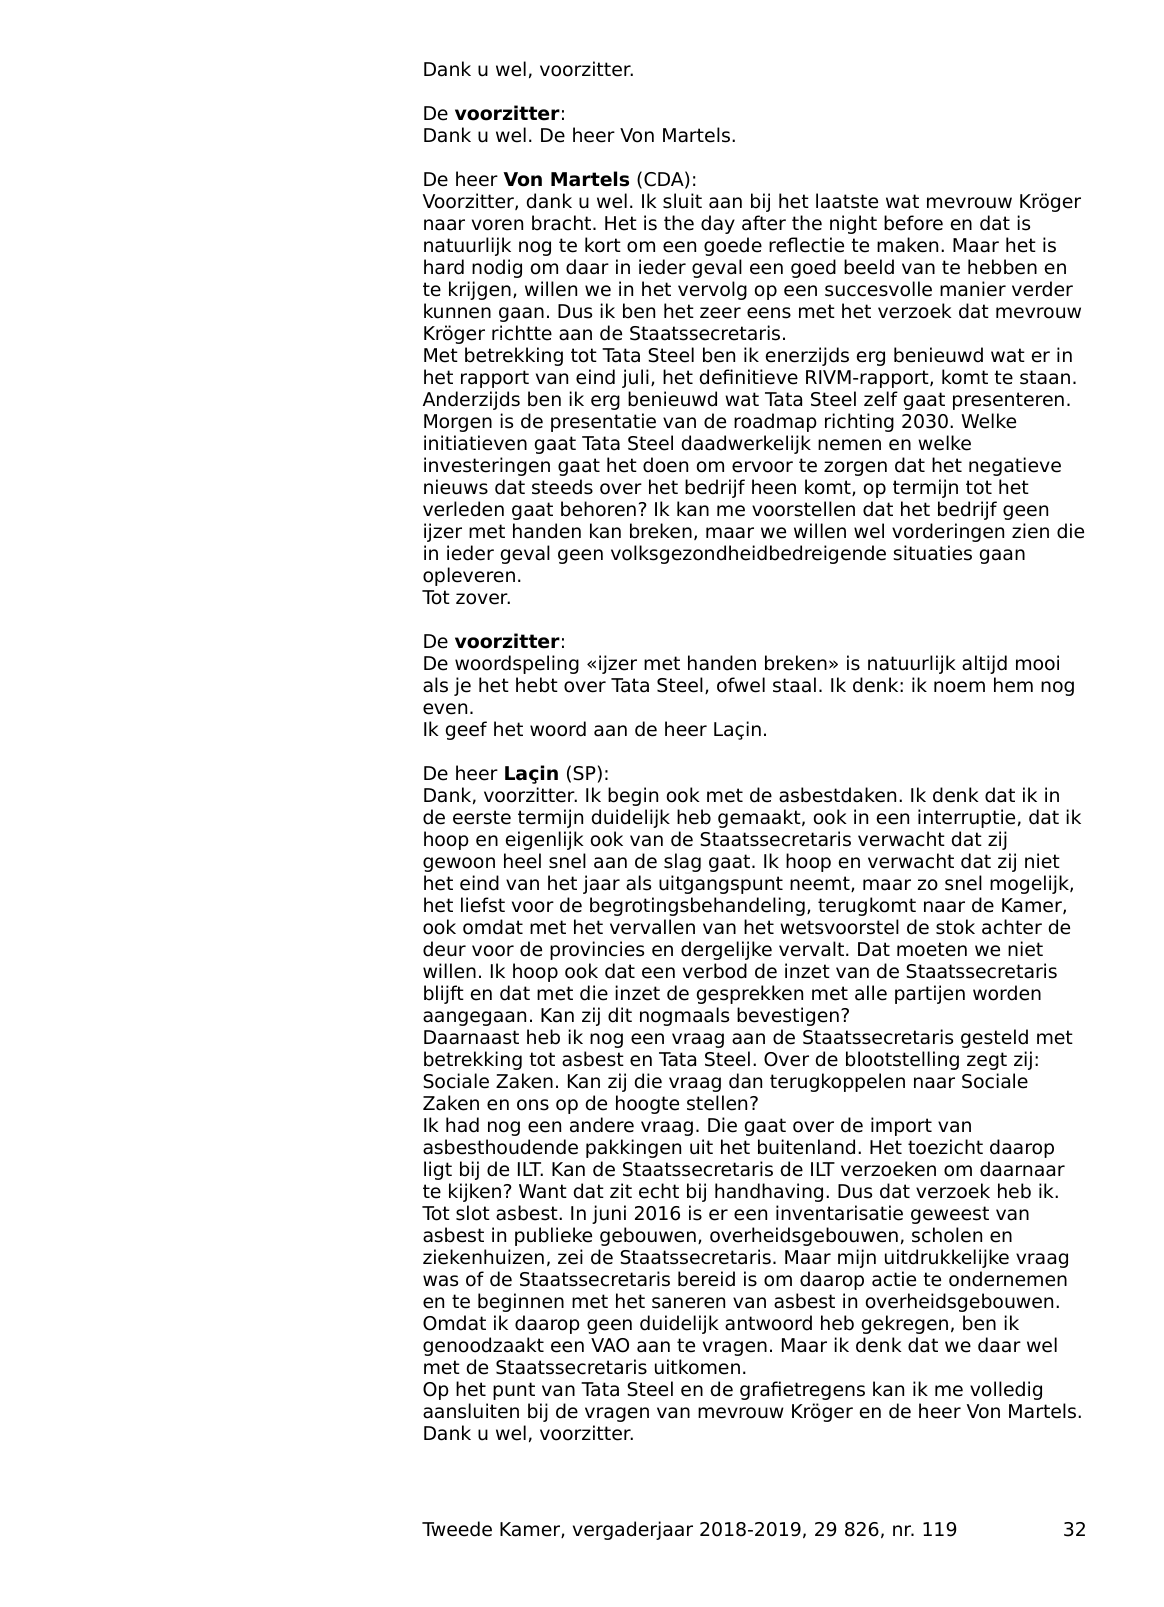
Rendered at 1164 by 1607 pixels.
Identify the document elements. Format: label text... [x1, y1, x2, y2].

text Op het punt van Tata Steel en de grafietregens kan ik me volledig aansluiten bij de vragen van mevrouw Kröger en de heer Von Martels. [422, 1379, 1087, 1423]
text Daarnaast heb ik nog een vraag aan de Staatssecretaris gesteld met betrekking tot asbest en Tata Steel. Over de blootstelling zegt zij: Sociale Zaken. Kan zij die vraag dan terugkoppelen naar Sociale Zaken en ons op de hoogte stellen? [422, 1027, 1087, 1115]
text De heer Laçin (SP): [422, 763, 1087, 785]
text Tot zover. [422, 587, 1087, 609]
text Dank u wel, voorzitter. [422, 1423, 1087, 1444]
text Dank u wel. De heer Von Martels. [422, 125, 1087, 147]
text Met betrekking tot Tata Steel ben ik enerzijds erg benieuwd wat er in het rapport van eind juli, het definitieve RIVM-rapport, komt te staan. Anderzijds ben ik erg benieuwd wat Tata Steel zelf gaat presenteren. Morgen is de presentatie van de roadmap richting 2030. Welke initiatieven gaat Tata Steel daadwerkelijk nemen en welke investeringen gaat het doen om ervoor te zorgen dat het negatieve nieuws dat steeds over het bedrijf heen komt, op termijn tot het verleden gaat behoren? Ik kan me voorstellen dat het bedrijf geen ijzer met handen kan breken, maar we willen wel vorderingen zien die in ieder geval geen volksgezondheidbedreigende situaties gaan opleveren. [422, 345, 1087, 587]
text De woordspeling «ijzer met handen breken» is natuurlijk altijd mooi als je het hebt over Tata Steel, ofwel staal. Ik denk: ik noem hem nog even. [422, 653, 1087, 719]
text Dank, voorzitter. Ik begin ook met de asbestdaken. Ik denk dat ik in de eerste termijn duidelijk heb gemaakt, ook in een interruptie, dat ik hoop en eigenlijk ook van de Staatssecretaris verwacht dat zij gewoon heel snel aan de slag gaat. Ik hoop en verwacht dat zij niet het eind van het jaar als uitgangspunt neemt, maar zo snel mogelijk, het liefst voor de begrotingsbehandeling, terugkomt naar de Kamer, ook omdat met het vervallen van het wetsvoorstel de stok achter de deur voor de provincies en dergelijke vervalt. Dat moeten we niet willen. Ik hoop ook dat een verbod de inzet van de Staatssecretaris blijft en dat met die inzet de gesprekken met alle partijen worden aangegaan. Kan zij dit nogmaals bevestigen? [422, 785, 1087, 1027]
text Ik geef het woord aan de heer Laçin. [422, 719, 1087, 741]
text De voorzitter: [422, 103, 1087, 125]
text Tot slot asbest. In juni 2016 is er een inventarisatie geweest van asbest in publieke gebouwen, overheidsgebouwen, scholen en ziekenhuizen, zei de Staatssecretaris. Maar mijn uitdrukkelijke vraag was of de Staatssecretaris bereid is om daarop actie te ondernemen en te beginnen met het saneren van asbest in overheidsgebouwen. Omdat ik daarop geen duidelijk antwoord heb gekregen, ben ik genoodzaakt een VAO aan te vragen. Maar ik denk dat we daar wel met de Staatssecretaris uitkomen. [422, 1203, 1087, 1379]
text De voorzitter: [422, 631, 1087, 653]
text Ik had nog een andere vraag. Die gaat over de import van asbesthoudende pakkingen uit het buitenland. Het toezicht daarop ligt bij de ILT. Kan de Staatssecretaris de ILT verzoeken om daarnaar te kijken? Want dat zit echt bij handhaving. Dus dat verzoek heb ik. [422, 1115, 1087, 1203]
text Voorzitter, dank u wel. Ik sluit aan bij het laatste wat mevrouw Kröger naar voren bracht. Het is the day after the night before en dat is natuurlijk nog te kort om een goede reflectie te maken. Maar het is hard nodig om daar in ieder geval een goed beeld van te hebben en te krijgen, willen we in het vervolg op een succesvolle manier verder kunnen gaan. Dus ik ben het zeer eens met het verzoek dat mevrouw Kröger richtte aan de Staatssecretaris. [422, 191, 1087, 345]
text Dank u wel, voorzitter. [422, 59, 1087, 81]
text De heer Von Martels (CDA): [422, 169, 1087, 191]
